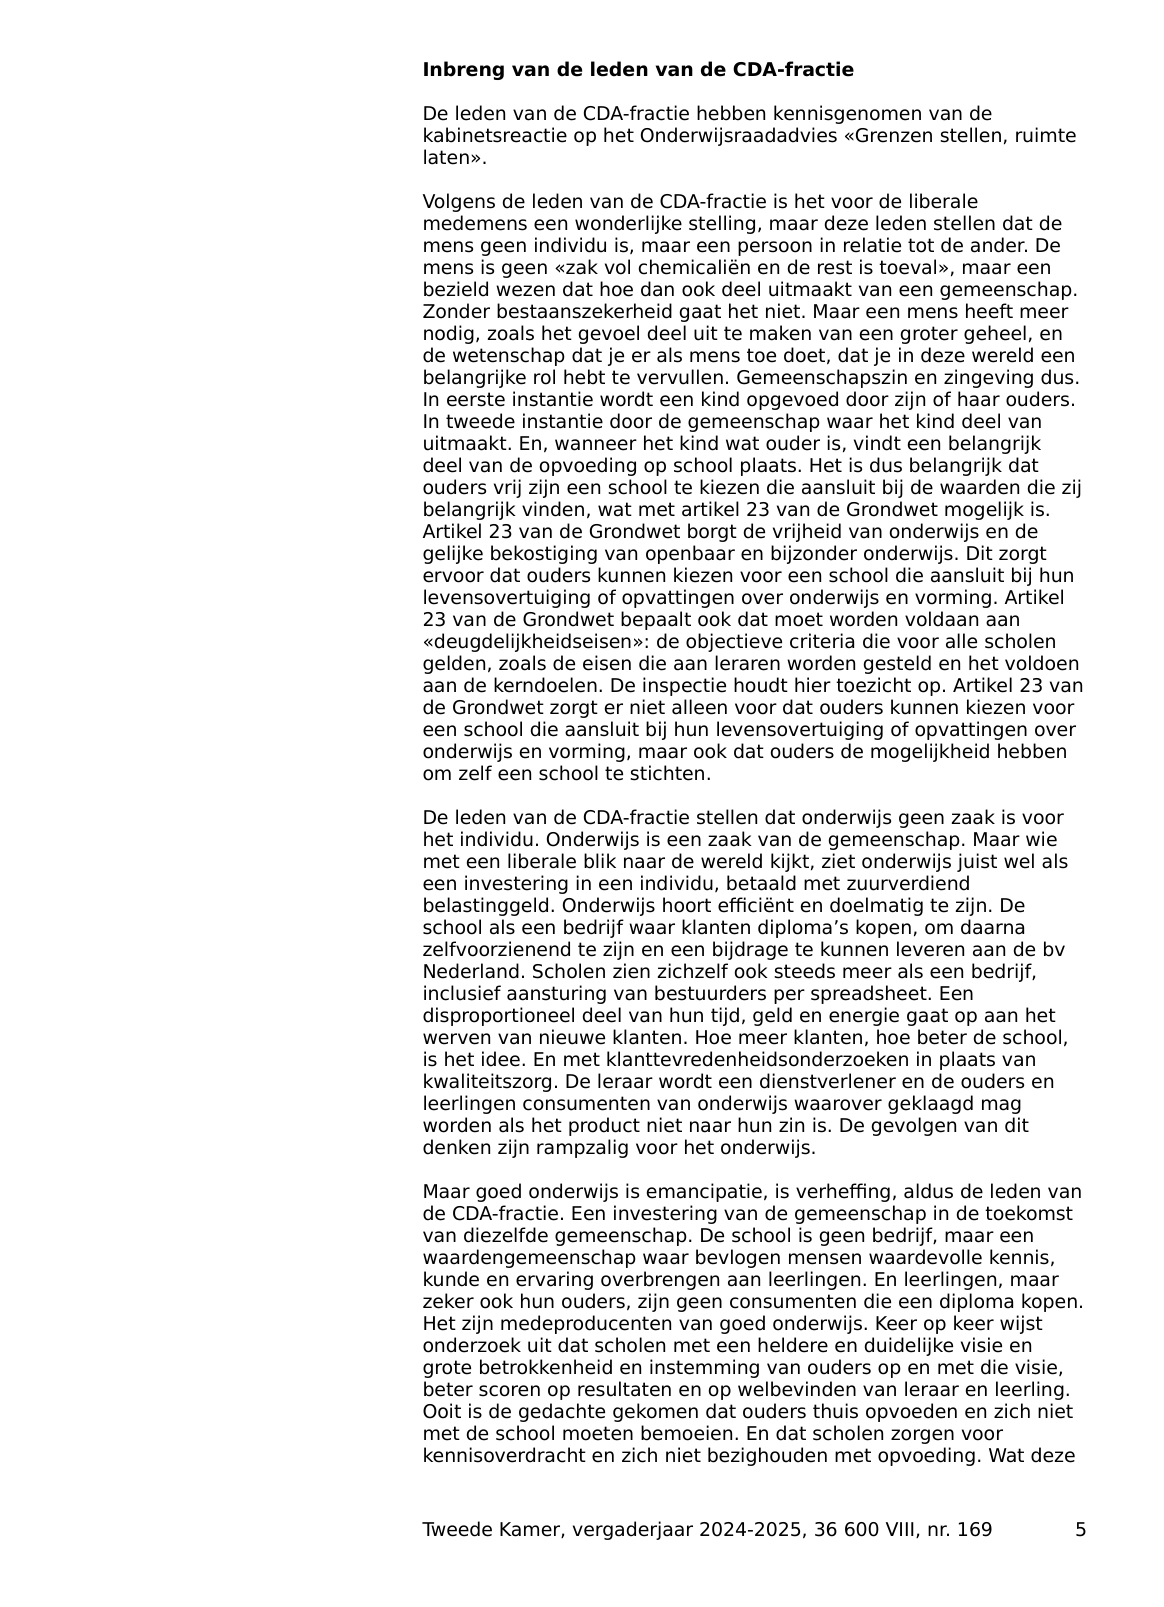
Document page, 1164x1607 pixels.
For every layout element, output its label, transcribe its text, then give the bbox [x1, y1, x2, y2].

text Maar goed onderwijs is emancipatie, is verheffing, aldus de leden van de CDA-fractie. Een investering van de gemeenschap in de toekomst van diezelfde gemeenschap. De school is geen bedrijf, maar een waardengemeenschap waar bevlogen mensen waardevolle kennis, kunde en ervaring overbrengen aan leerlingen. En leerlingen, maar zeker ook hun ouders, zijn geen consumenten die een diploma kopen. Het zijn medeproducenten van goed onderwijs. Keer op keer wijst onderzoek uit dat scholen met een heldere en duidelijke visie en grote betrokkenheid en instemming van ouders op en met die visie, beter scoren op resultaten en op welbevinden van leraar en leerling. Ooit is de gedachte gekomen dat ouders thuis opvoeden en zich niet met de school moeten bemoeien. En dat scholen zorgen voor kennisoverdracht en zich niet bezighouden met opvoeding. Wat deze [422, 1181, 1087, 1467]
subtitle Inbreng van de leden van de CDA-fractie [422, 59, 1087, 81]
text De leden van de CDA-fractie stellen dat onderwijs geen zaak is voor het individu. Onderwijs is een zaak van de gemeenschap. Maar wie met een liberale blik naar de wereld kijkt, ziet onderwijs juist wel als een investering in een individu, betaald met zuurverdiend belastinggeld. Onderwijs hoort efficiënt en doelmatig te zijn. De school als een bedrijf waar klanten diploma’s kopen, om daarna zelfvoorzienend te zijn en een bijdrage te kunnen leveren aan de bv Nederland. Scholen zien zichzelf ook steeds meer als een bedrijf, inclusief aansturing van bestuurders per spreadsheet. Een disproportioneel deel van hun tijd, geld en energie gaat op aan het werven van nieuwe klanten. Hoe meer klanten, hoe beter de school, is het idee. En met klanttevredenheidsonderzoeken in plaats van kwaliteitszorg. De leraar wordt een dienstverlener en de ouders en leerlingen consumenten van onderwijs waarover geklaagd mag worden als het product niet naar hun zin is. De gevolgen van dit denken zijn rampzalig voor het onderwijs. [422, 807, 1087, 1159]
text De leden van de CDA-fractie hebben kennisgenomen van de kabinetsreactie op het Onderwijsraadadvies «Grenzen stellen, ruimte laten». [422, 103, 1087, 169]
text Volgens de leden van de CDA-fractie is het voor de liberale medemens een wonderlijke stelling, maar deze leden stellen dat de mens geen individu is, maar een persoon in relatie tot de ander. De mens is geen «zak vol chemicaliën en de rest is toeval», maar een bezield wezen dat hoe dan ook deel uitmaakt van een gemeenschap. Zonder bestaanszekerheid gaat het niet. Maar een mens heeft meer nodig, zoals het gevoel deel uit te maken van een groter geheel, en de wetenschap dat je er als mens toe doet, dat je in deze wereld een belangrijke rol hebt te vervullen. Gemeenschapszin en zingeving dus. In eerste instantie wordt een kind opgevoed door zijn of haar ouders. In tweede instantie door de gemeenschap waar het kind deel van uitmaakt. En, wanneer het kind wat ouder is, vindt een belangrijk deel van de opvoeding op school plaats. Het is dus belangrijk dat ouders vrij zijn een school te kiezen die aansluit bij de waarden die zij belangrijk vinden, wat met artikel 23 van de Grondwet mogelijk is. Artikel 23 van de Grondwet borgt de vrijheid van onderwijs en de gelijke bekostiging van openbaar en bijzonder onderwijs. Dit zorgt ervoor dat ouders kunnen kiezen voor een school die aansluit bij hun levensovertuiging of opvattingen over onderwijs en vorming. Artikel 23 van de Grondwet bepaalt ook dat moet worden voldaan aan «deugdelijkheidseisen»: de objectieve criteria die voor alle scholen gelden, zoals de eisen die aan leraren worden gesteld en het voldoen aan de kerndoelen. De inspectie houdt hier toezicht op. Artikel 23 van de Grondwet zorgt er niet alleen voor dat ouders kunnen kiezen voor een school die aansluit bij hun levensovertuiging of opvattingen over onderwijs en vorming, maar ook dat ouders de mogelijkheid hebben om zelf een school te stichten. [422, 191, 1087, 785]
